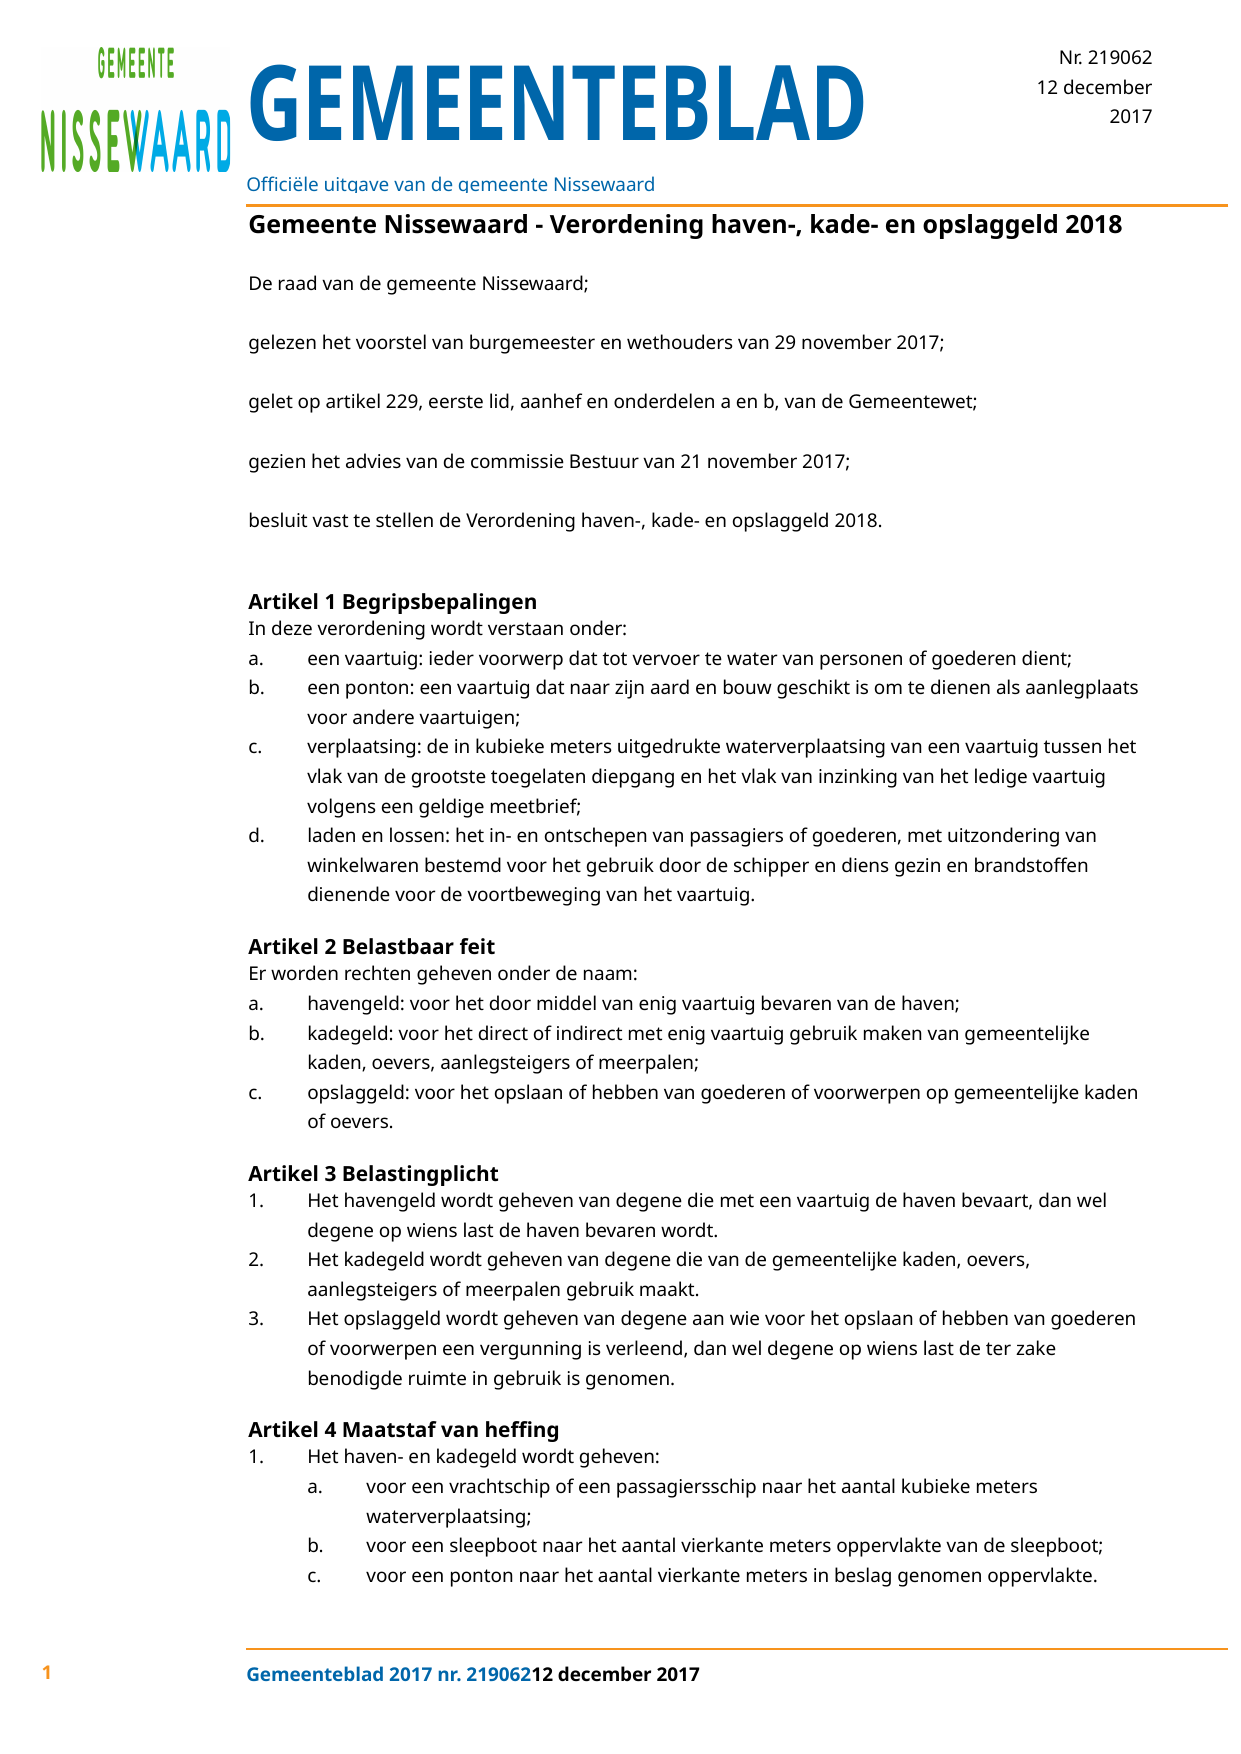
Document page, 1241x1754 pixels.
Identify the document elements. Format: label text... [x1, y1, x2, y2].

list een ponton: een vaartuig dat naar zijn aard en bouw geschikt is om te dienen als aanlegplaats voor andere vaartuigen; [248, 674, 1152, 730]
list laden en lossen: het in- en ontschepen van passagiers of goederen, met uitzondering van winkelwaren bestemd voor het gebruik door de schipper en diens gezin en brandstoffen dienende voor de voortbeweging van het vaartuig. [248, 822, 1152, 907]
text Gemeente Nissewaard - Verordening haven-, kade- en opslaggeld 2018 [248, 207, 1152, 241]
list verplaatsing: de in kubieke meters uitgedrukte waterverplaatsing van een vaartuig tussen het vlak van de grootste toegelaten diepgang en het vlak van inzinking van het ledige vaartuig volgens een geldige meetbrief; [248, 734, 1152, 819]
list havengeld: voor het door middel van enig vaartuig bevaren van de haven; [248, 990, 1152, 1016]
list Het havengeld wordt geheven van degene die met een vaartuig de haven bevaart, dan wel degene op wiens last de haven bevaren wordt. [248, 1187, 1152, 1243]
picture [41, 47, 231, 172]
text De raad van de gemeente Nissewaard; [248, 270, 1152, 296]
text gelet op artikel 229, eerste lid, aanhef en onderdelen a en b, van de Gemeentewet; [248, 389, 1152, 414]
list Het opslaggeld wordt geheven van degene aan wie voor het opslaan of hebben van goederen of voorwerpen een vergunning is verleend, dan wel degene op wiens last de ter zake benodigde ruimte in gebruik is genomen. [248, 1306, 1152, 1391]
picture [200, 151, 206, 172]
text In deze verordening wordt verstaan onder: [248, 615, 1152, 641]
text Er worden rechten geheven onder de naam: [248, 961, 1152, 986]
text Artikel 4 Maatstaf van heffing [248, 1415, 1152, 1444]
list kadegeld: voor het direct of indirect met enig vaartuig gebruik maken van gemeentelijke kaden, oevers, aanlegsteigers of meerpalen; [248, 1020, 1152, 1075]
text Artikel 3 Belastingplicht [248, 1159, 1152, 1187]
text Artikel 1 Begripsbepalingen [248, 587, 1152, 615]
list opslaggeld: voor het opslaan of hebben van goederen of voorwerpen op gemeentelijke kaden of oevers. [248, 1079, 1152, 1134]
list Het kadegeld wordt geheven van degene die van de gemeentelijke kaden, oevers, aanlegsteigers of meerpalen gebruik maakt. [248, 1246, 1152, 1302]
list voor een vrachtschip of een passagiersschip naar het aantal kubieke meters waterverplaatsing; [307, 1473, 1152, 1528]
list een vaartuig: ieder voorwerp dat tot vervoer te water van personen of goederen dient; [248, 645, 1152, 671]
text Artikel 2 Belastbaar feit [248, 932, 1152, 961]
text gelezen het voorstel van burgemeester en wethouders van 29 november 2017; [248, 329, 1152, 355]
picture [222, 122, 227, 160]
list voor een sleepboot naar het aantal vierkante meters oppervlakte van de sleepboot; [307, 1532, 1152, 1558]
list Het haven- en kadegeld wordt geheven: [248, 1444, 1152, 1469]
text gezien het advies van de commissie Bestuur van 21 november 2017; [248, 448, 1152, 473]
picture [201, 122, 206, 138]
picture [176, 157, 187, 172]
picture [154, 157, 165, 172]
text besluit vast te stellen de Verordening haven-, kade- en opslaggeld 2018. [248, 507, 1152, 533]
list voor een ponton naar het aantal vierkante meters in beslag genomen oppervlakte. [307, 1562, 1152, 1588]
